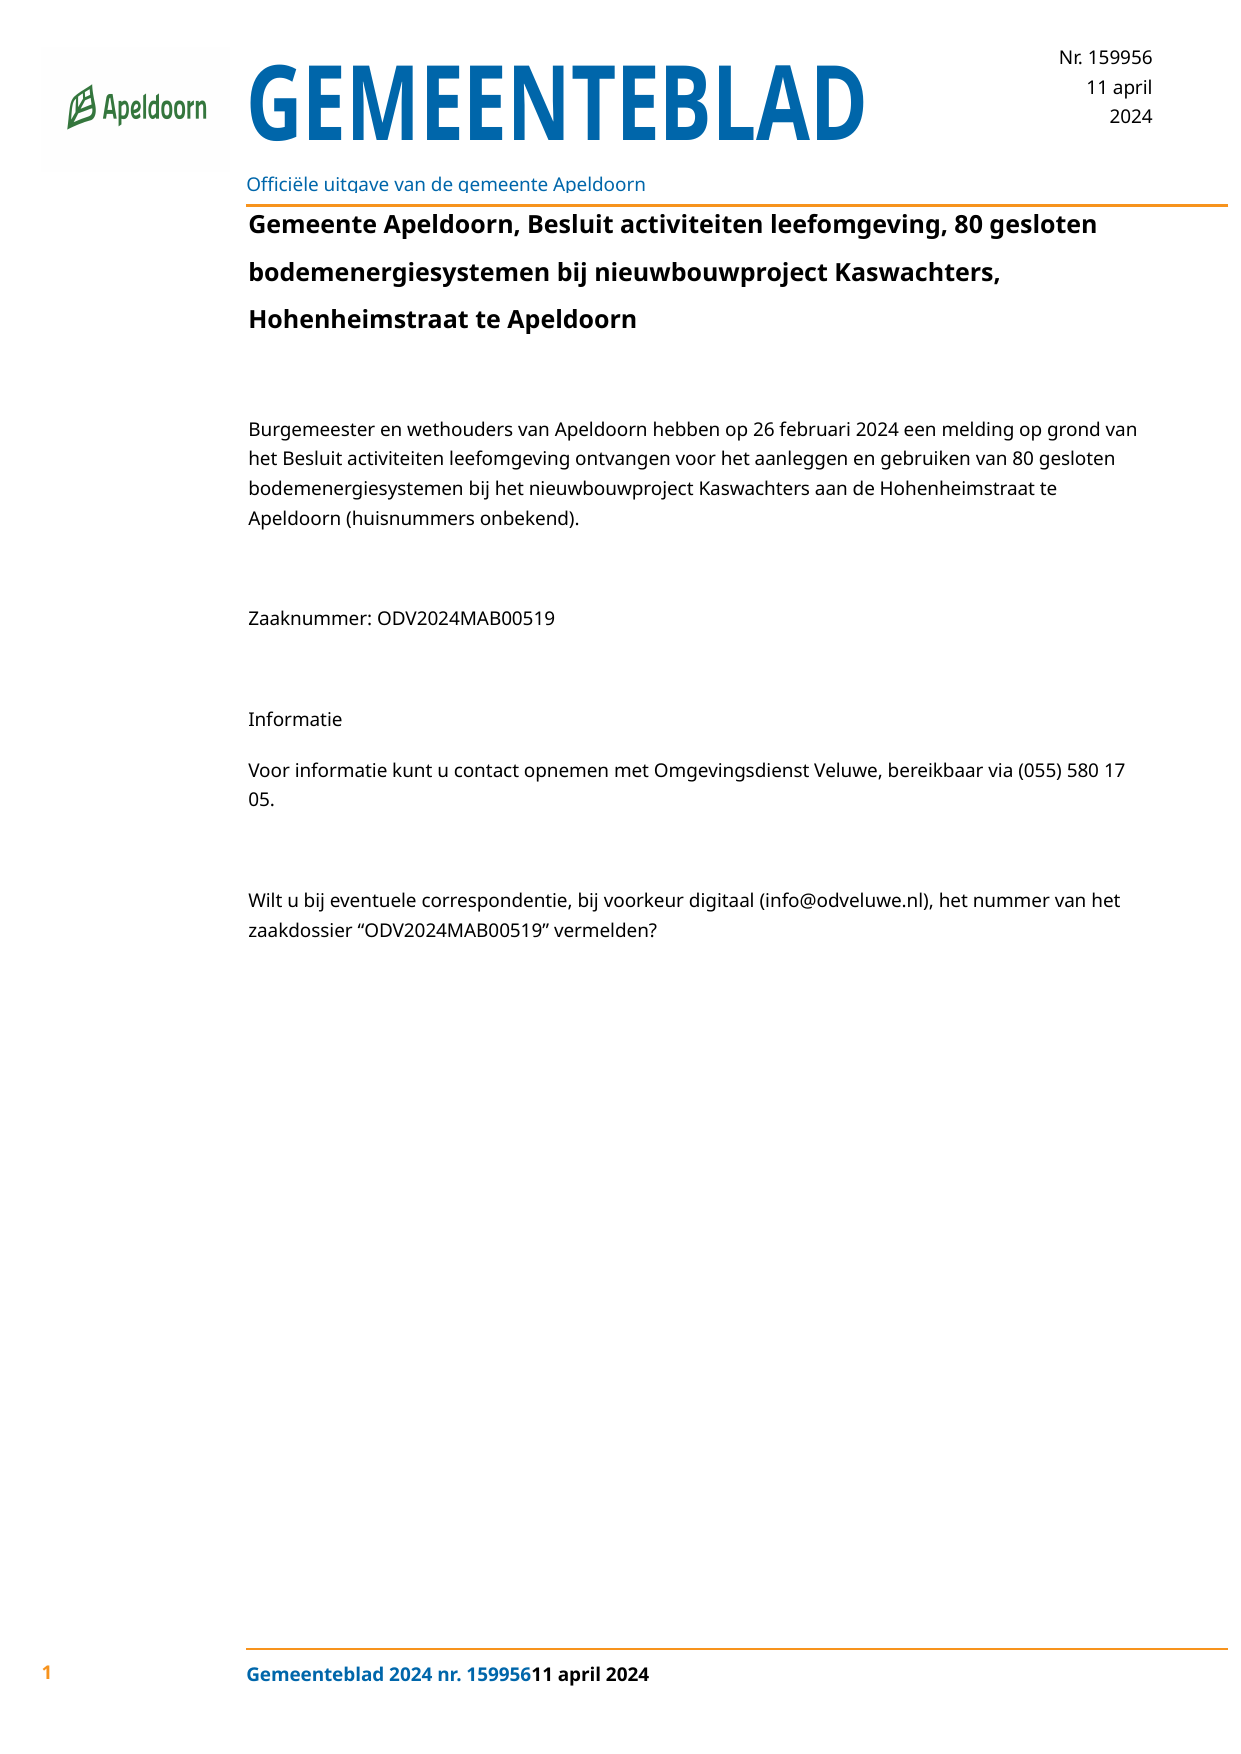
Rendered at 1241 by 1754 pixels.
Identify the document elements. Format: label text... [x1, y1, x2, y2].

text Zaaknummer: ODV2024MAB00519 [248, 606, 1152, 631]
text Wilt u bij eventuele correspondentie, bij voorkeur digitaal (info@odveluwe.nl), het nummer van het zaakdossier “ODV2024MAB00519” vermelden? [248, 887, 1152, 942]
text Voor informatie kunt u contact opnemen met Omgevingsdienst Veluwe, bereikbaar via (055) 580 17 05. [248, 757, 1152, 812]
text Burgemeester en wethouders van Apeldoorn hebben op 26 februari 2024 een melding op grond van het Besluit activiteiten leefomgeving ontvangen voor het aanleggen en gebruiken van 80 gesloten bodemenergiesystemen bij het nieuwbouwproject Kaswachters aan de Hohenheimstraat te Apeldoorn (huisnummers onbekend). [248, 416, 1152, 530]
picture [41, 47, 231, 172]
text Gemeente Apeldoorn, Besluit activiteiten leefomgeving, 80 gesloten bodemenergiesystemen bij nieuwbouwproject Kaswachters, Hohenheimstraat te Apeldoorn [248, 207, 1152, 336]
text Informatie [248, 706, 1152, 732]
